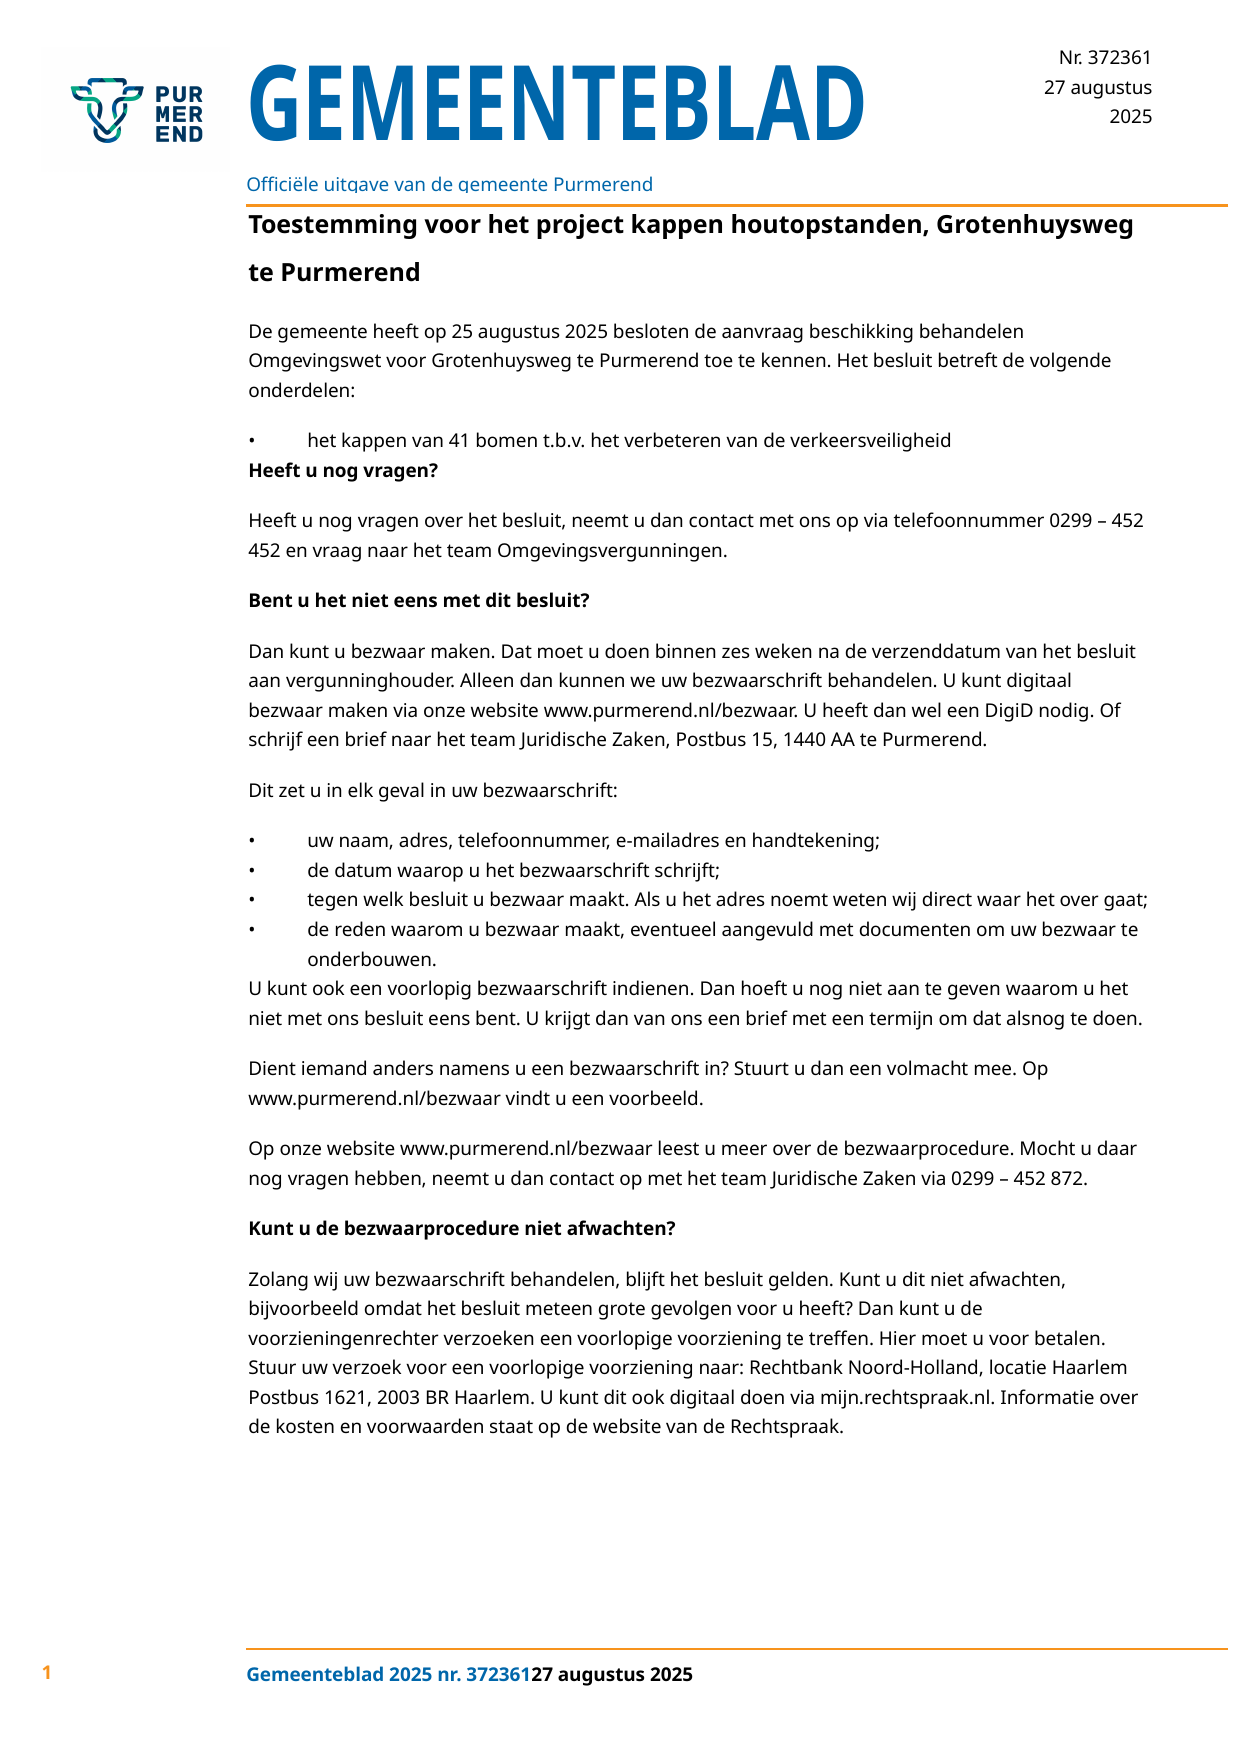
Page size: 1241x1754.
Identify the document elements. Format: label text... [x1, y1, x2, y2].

text Kunt u de bezwaarprocedure niet afwachten? [248, 1215, 1152, 1241]
text Heeft u nog vragen? [248, 457, 1152, 483]
text U kunt ook een voorlopig bezwaarschrift indienen. Dan hoeft u nog niet aan te geven waarom u het niet met ons besluit eens bent. U krijgt dan van ons een brief met een termijn om dat alsnog te doen. [248, 975, 1152, 1031]
text Toestemming voor het project kappen houtopstanden, Grotenhuysweg te Purmerend [248, 207, 1152, 288]
text Zolang wij uw bezwaarschrift behandelen, blijft het besluit gelden. Kunt u dit niet afwachten, bijvoorbeeld omdat het besluit meteen grote gevolgen voor u heeft? Dan kunt u de voorzieningenrechter verzoeken een voorlopige voorziening te treffen. Hier moet u voor betalen. Stuur uw verzoek voor een voorlopige voorziening naar: Rechtbank Noord-Holland, locatie Haarlem Postbus 1621, 2003 BR Haarlem. U kunt dit ook digitaal doen via mijn.rechtspraak.nl. Informatie over de kosten en voorwaarden staat op de website van de Rechtspraak. [248, 1266, 1152, 1439]
picture [41, 47, 231, 172]
list het kappen van 41 bomen t.b.v. het verbeteren van de verkeersveiligheid [248, 427, 1152, 453]
text De gemeente heeft op 25 augustus 2025 besloten de aanvraag beschikking behandelen Omgevingswet voor Grotenhuysweg te Purmerend toe te kennen. Het besluit betreft de volgende onderdelen: [248, 318, 1152, 403]
list tegen welk besluit u bezwaar maakt. Als u het adres noemt weten wij direct waar het over gaat; [248, 887, 1152, 912]
text Dan kunt u bezwaar maken. Dat moet u doen binnen zes weken na de verzenddatum van het besluit aan vergunninghouder. Alleen dan kunnen we uw bezwaarschrift behandelen. U kunt digitaal bezwaar maken via onze website www.purmerend.nl/bezwaar. U heeft dan wel een DigiD nodig. Of schrijf een brief naar het team Juridische Zaken, Postbus 15, 1440 AA te Purmerend. [248, 638, 1152, 752]
text Dient iemand anders namens u een bezwaarschrift in? Stuurt u dan een volmacht mee. Op www.purmerend.nl/bezwaar vindt u een voorbeeld. [248, 1055, 1152, 1111]
list de reden waarom u bezwaar maakt, eventueel aangevuld met documenten om uw bezwaar te onderbouwen. [248, 916, 1152, 972]
list de datum waarop u het bezwaarschrift schrijft; [248, 857, 1152, 883]
text Bent u het niet eens met dit besluit? [248, 587, 1152, 613]
text Dit zet u in elk geval in uw bezwaarschrift: [248, 777, 1152, 803]
list uw naam, adres, telefoonnummer, e-mailadres en handtekening; [248, 827, 1152, 853]
text Op onze website www.purmerend.nl/bezwaar leest u meer over de bezwaarprocedure. Mocht u daar nog vragen hebben, neemt u dan contact op met het team Juridische Zaken via 0299 – 452 872. [248, 1135, 1152, 1191]
text Heeft u nog vragen over het besluit, neemt u dan contact met ons op via telefoonnummer 0299 – 452 452 en vraag naar het team Omgevingsvergunningen. [248, 507, 1152, 563]
